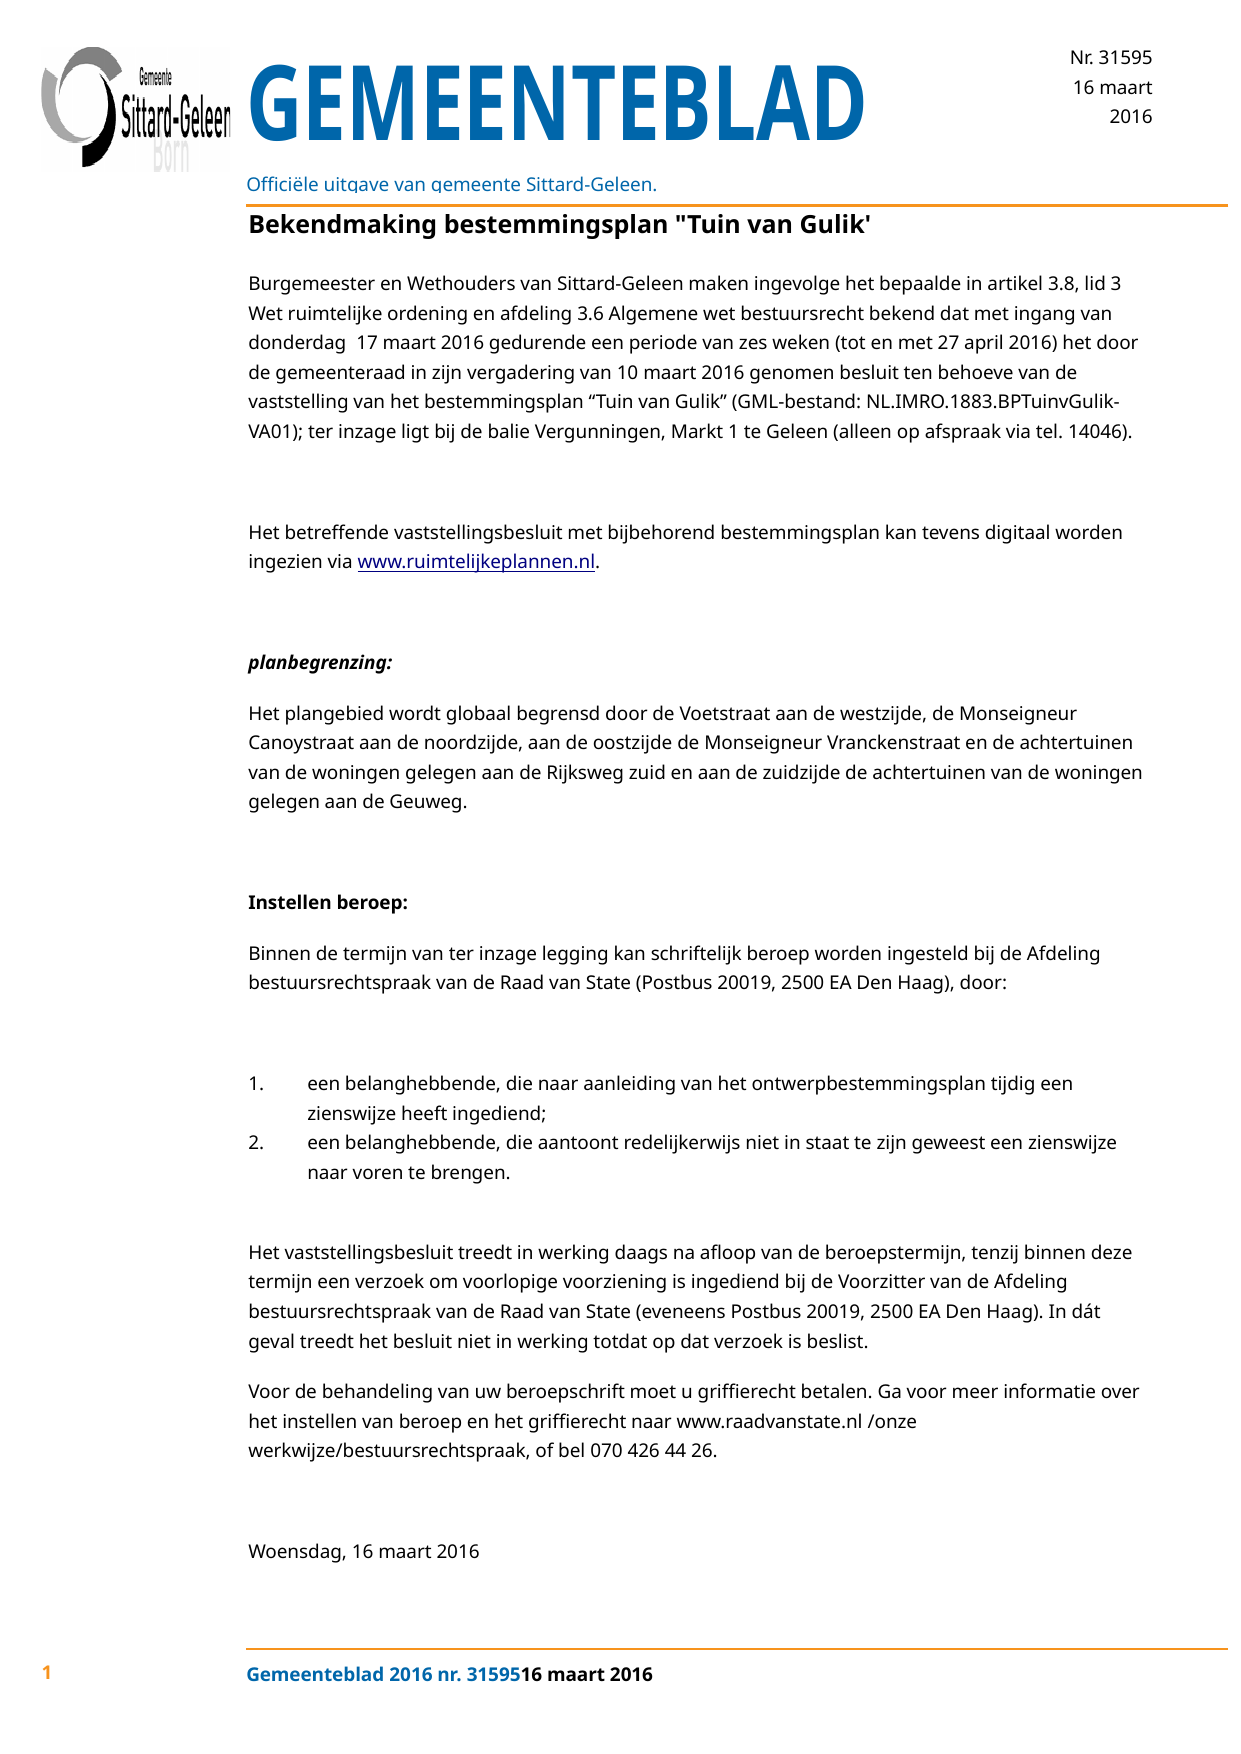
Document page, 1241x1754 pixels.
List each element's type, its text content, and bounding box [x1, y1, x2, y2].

text Het vaststellingsbesluit treedt in werking daags na afloop van de beroepstermijn, tenzij binnen deze termijn een verzoek om voorlopige voorziening is ingediend bij de Voorzitter van de Afdeling bestuursrechtspraak van de Raad van State (eveneens Postbus 20019, 2500 EA Den Haag). In dát geval treedt het besluit niet in werking totdat op dat verzoek is beslist. [248, 1239, 1152, 1353]
text Het betreffende vaststellingsbesluit met bijbehorend bestemmingsplan kan tevens digitaal worden ingezien via www.ruimtelijkeplannen.nl. [248, 519, 1152, 574]
list een belanghebbende, die naar aanleiding van het ontwerpbestemmingsplan tijdig een zienswijze heeft ingediend; [248, 1070, 1152, 1126]
list een belanghebbende, die aantoont redelijkerwijs niet in staat te zijn geweest een zienswijze naar voren te brengen. [248, 1129, 1152, 1185]
text Het plangebied wordt globaal begrensd door de Voetstraat aan de westzijde, de Monseigneur Canoystraat aan de noordzijde, aan de oostzijde de Monseigneur Vranckenstraat en de achtertuinen van de woningen gelegen aan de Rijksweg zuid en aan de zuidzijde de achtertuinen van de woningen gelegen aan de Geuweg. [248, 700, 1152, 814]
text Binnen de termijn van ter inzage legging kan schriftelijk beroep worden ingesteld bij de Afdeling bestuursrechtspraak van de Raad van State (Postbus 20019, 2500 EA Den Haag), door: [248, 940, 1152, 995]
text Instellen beroep: [248, 889, 1152, 915]
text Voor de behandeling van uw beroepschrift moet u griffierecht betalen. Ga voor meer informatie over het instellen van beroep en het griffierecht naar www.raadvanstate.nl /onze werkwijze/bestuursrechtspraak, of bel 070 426 44 26. [248, 1378, 1152, 1463]
text Woensdag, 16 maart 2016 [248, 1538, 1152, 1564]
text Bekendmaking bestemmingsplan "Tuin van Gulik' [248, 207, 1152, 241]
text Burgemeester en Wethouders van Sittard-Geleen maken ingevolge het bepaalde in artikel 3.8, lid 3 Wet ruimtelijke ordening en afdeling 3.6 Algemene wet bestuursrecht bekend dat met ingang van donderdag 17 maart 2016 gedurende een periode van zes weken (tot en met 27 april 2016) het door de gemeenteraad in zijn vergadering van 10 maart 2016 genomen besluit ten behoeve van de vaststelling van het bestemmingsplan “Tuin van Gulik” (GML-bestand: NL.IMRO.1883.BPTuinvGulik-VA01); ter inzage ligt bij de balie Vergunningen, Markt 1 te Geleen (alleen op afspraak via tel. 14046). [248, 270, 1152, 444]
text planbegrenzing: [248, 649, 1152, 675]
picture [41, 47, 231, 172]
